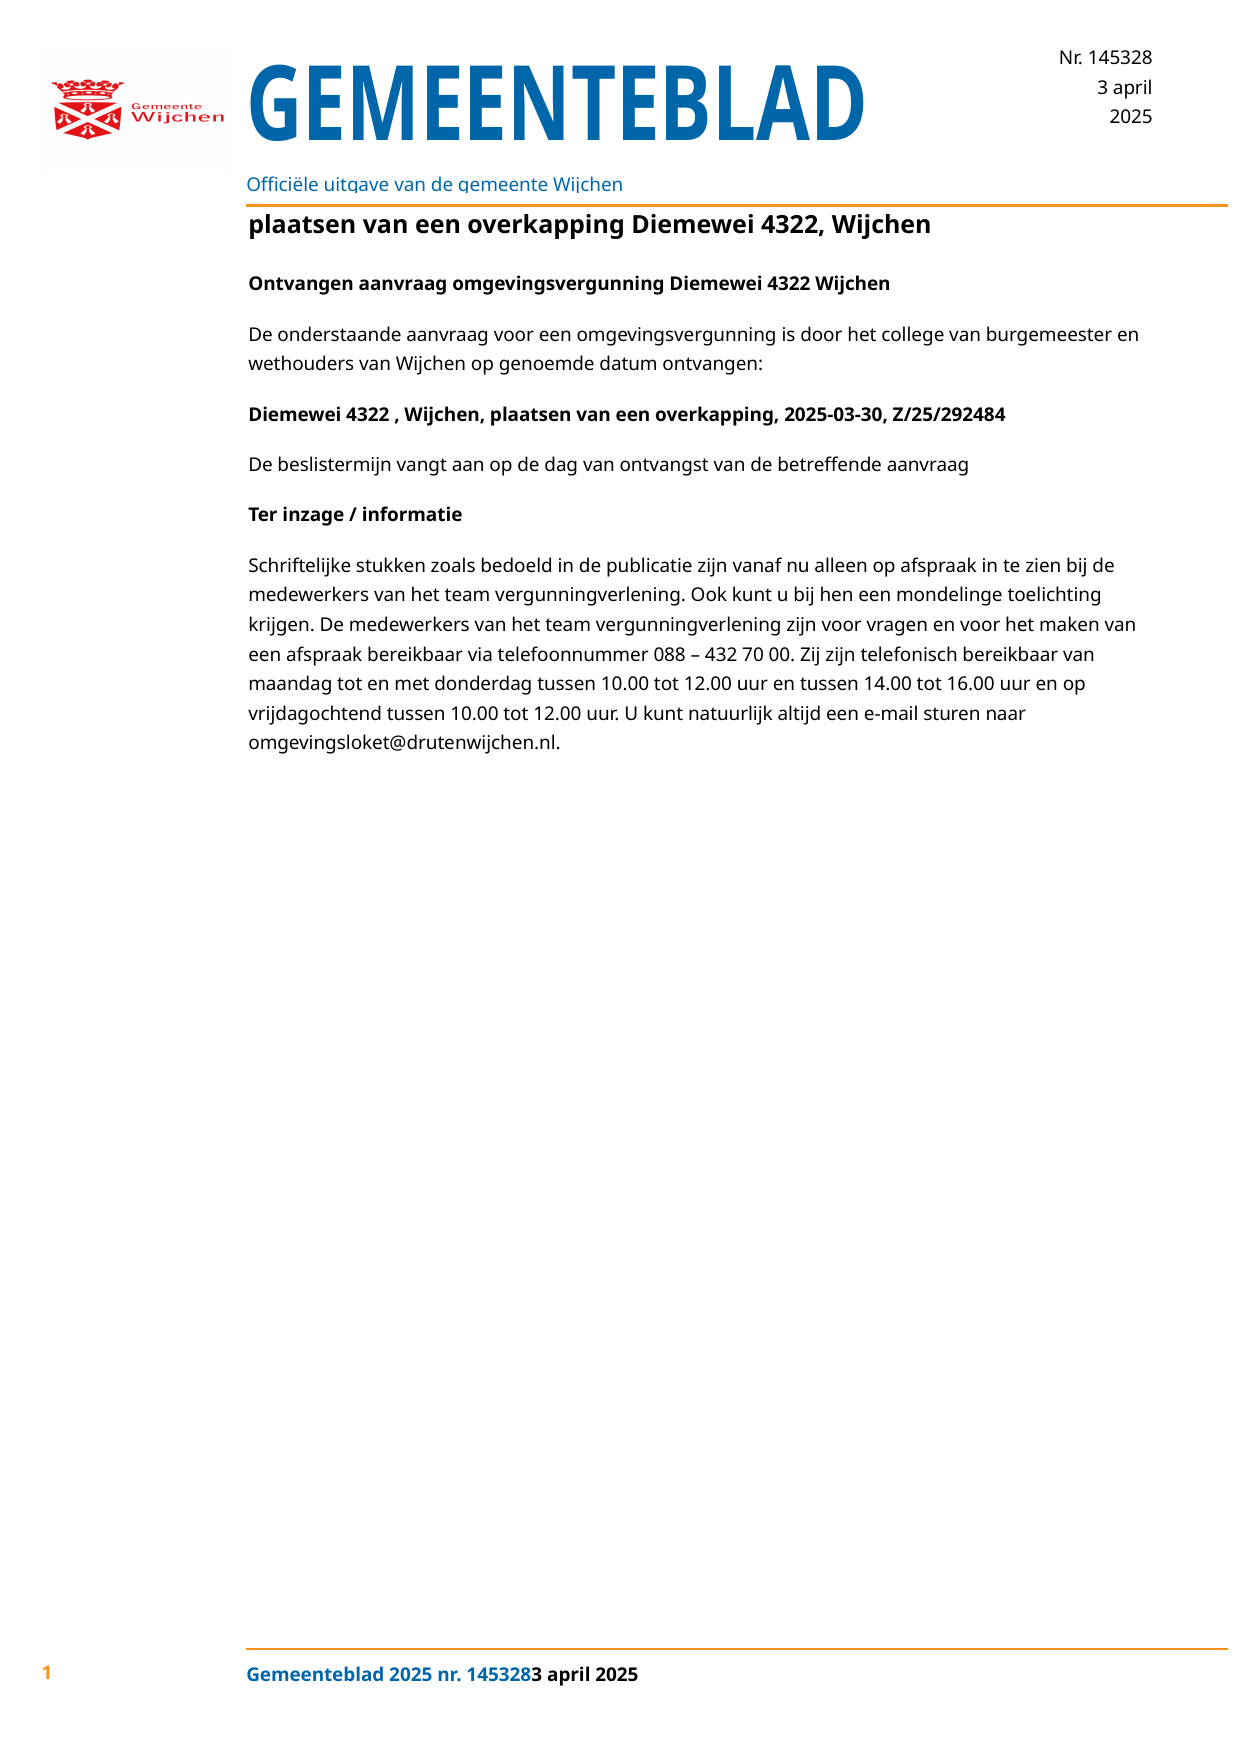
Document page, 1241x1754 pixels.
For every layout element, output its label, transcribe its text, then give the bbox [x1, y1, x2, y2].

picture [41, 47, 231, 172]
text De beslistermijn vangt aan op de dag van ontvangst van de betreffende aanvraag [248, 451, 1152, 477]
text De onderstaande aanvraag voor een omgevingsvergunning is door het college van burgemeester en wethouders van Wijchen op genoemde datum ontvangen: [248, 321, 1152, 376]
text Diemewei 4322 , Wijchen, plaatsen van een overkapping, 2025-03-30, Z/25/292484 [248, 401, 1152, 426]
text Ter inzage / informatie [248, 502, 1152, 527]
text Schriftelijke stukken zoals bedoeld in de publicatie zijn vanaf nu alleen op afspraak in te zien bij de medewerkers van het team vergunningverlening. Ook kunt u bij hen een mondelinge toelichting krijgen. De medewerkers van het team vergunningverlening zijn voor vragen en voor het maken van een afspraak bereikbaar via telefoonnummer 088 – 432 70 00. Zij zijn telefonisch bereikbaar van maandag tot en met donderdag tussen 10.00 tot 12.00 uur en tussen 14.00 tot 16.00 uur en op vrijdagochtend tussen 10.00 tot 12.00 uur. U kunt natuurlijk altijd een e-mail sturen naar omgevingsloket@drutenwijchen.nl. [248, 552, 1152, 755]
text plaatsen van een overkapping Diemewei 4322, Wijchen [248, 207, 1152, 241]
text Ontvangen aanvraag omgevingsvergunning Diemewei 4322 Wijchen [248, 270, 1152, 296]
